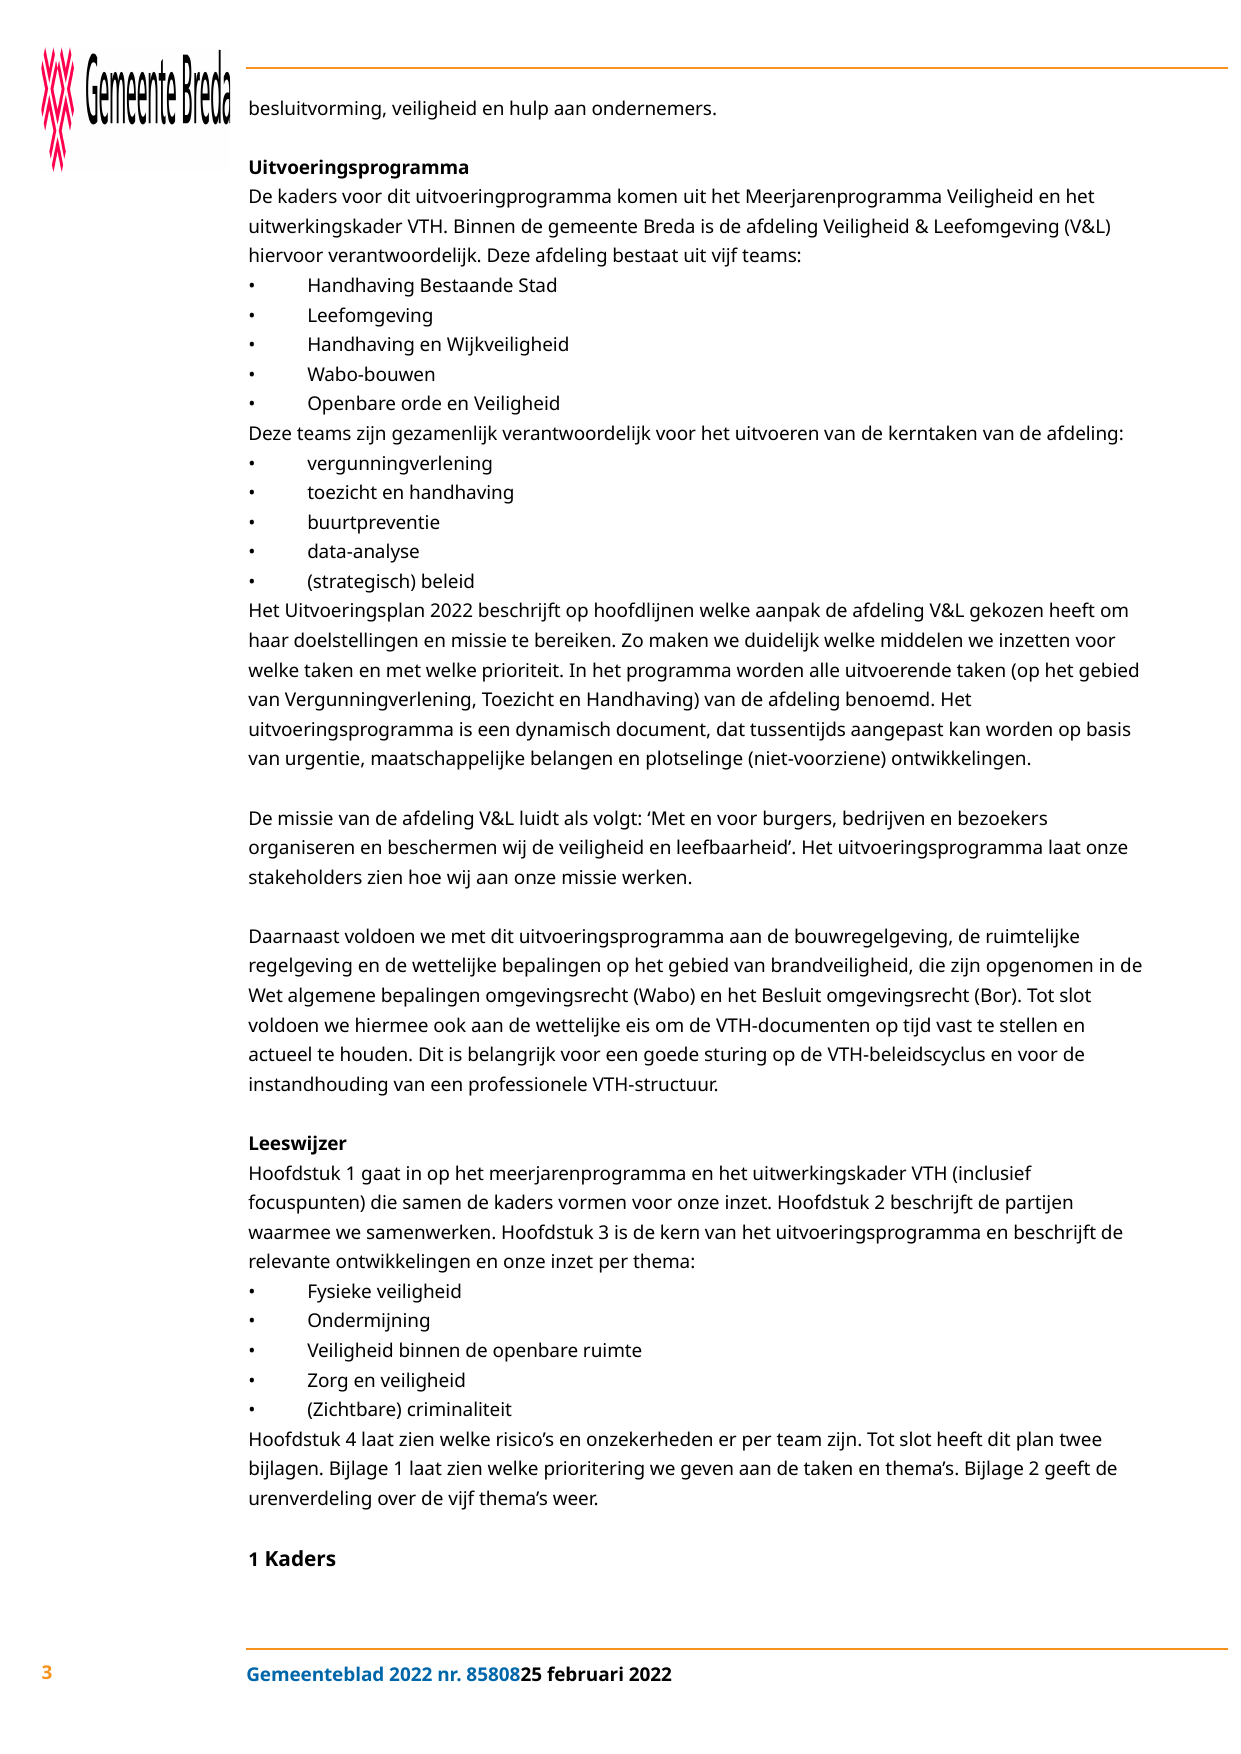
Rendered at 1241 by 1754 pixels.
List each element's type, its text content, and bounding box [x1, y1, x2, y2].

list Ondermijning [248, 1308, 1152, 1333]
list Wabo-bouwen [248, 361, 1152, 387]
text De kaders voor dit uitvoeringprogramma komen uit het Meerjarenprogramma Veiligheid en het uitwerkingskader VTH. Binnen de gemeente Breda is de afdeling Veiligheid & Leefomgeving (V&L) hiervoor verantwoordelijk. Deze afdeling bestaat uit vijf teams: [248, 183, 1152, 268]
text besluitvorming, veiligheid en hulp aan ondernemers. [248, 95, 1152, 121]
text Daarnaast voldoen we met dit uitvoeringsprogramma aan de bouwregelgeving, de ruimtelijke regelgeving en de wettelijke bepalingen op het gebied van brandveiligheid, die zijn opgenomen in de Wet algemene bepalingen omgevingsrecht (Wabo) en het Besluit omgevingsrecht (Bor). Tot slot voldoen we hiermee ook aan de wettelijke eis om de VTH-documenten op tijd vast te stellen en actueel te houden. Dit is belangrijk voor een goede sturing op de VTH-beleidscyclus en voor de instandhouding van een professionele VTH-structuur. [248, 923, 1152, 1097]
list Handhaving Bestaande Stad [248, 272, 1152, 298]
list Handhaving en Wijkveiligheid [248, 331, 1152, 357]
picture [41, 47, 231, 172]
text Uitvoeringsprogramma [248, 154, 1152, 180]
text 1 Kaders [248, 1544, 1152, 1573]
text Deze teams zijn gezamenlijk verantwoordelijk voor het uitvoeren van de kerntaken van de afdeling: [248, 420, 1152, 446]
list toezicht en handhaving [248, 479, 1152, 505]
text Het Uitvoeringsplan 2022 beschrijft op hoofdlijnen welke aanpak de afdeling V&L gekozen heeft om haar doelstellingen en missie te bereiken. Zo maken we duidelijk welke middelen we inzetten voor welke taken en met welke prioriteit. In het programma worden alle uitvoerende taken (op het gebied van Vergunningverlening, Toezicht en Handhaving) van de afdeling benoemd. Het uitvoeringsprogramma is een dynamisch document, dat tussentijds aangepast kan worden op basis van urgentie, maatschappelijke belangen en plotselinge (niet-voorziene) ontwikkelingen. [248, 598, 1152, 771]
list Leefomgeving [248, 302, 1152, 328]
text Hoofdstuk 4 laat zien welke risico’s en onzekerheden er per team zijn. Tot slot heeft dit plan twee bijlagen. Bijlage 1 laat zien welke prioritering we geven aan de taken en thema’s. Bijlage 2 geeft de urenverdeling over de vijf thema’s weer. [248, 1426, 1152, 1511]
list (Zichtbare) criminaliteit [248, 1396, 1152, 1422]
list buurtpreventie [248, 509, 1152, 535]
text De missie van de afdeling V&L luidt als volgt: ‘Met en voor burgers, bedrijven en bezoekers organiseren en beschermen wij de veiligheid en leefbaarheid’. Het uitvoeringsprogramma laat onze stakeholders zien hoe wij aan onze missie werken. [248, 805, 1152, 890]
text Leeswijzer [248, 1130, 1152, 1156]
list Openbare orde en Veiligheid [248, 391, 1152, 416]
list (strategisch) beleid [248, 568, 1152, 594]
list vergunningverlening [248, 450, 1152, 476]
text Hoofdstuk 1 gaat in op het meerjarenprogramma en het uitwerkingskader VTH (inclusief focuspunten) die samen de kaders vormen voor onze inzet. Hoofdstuk 2 beschrijft de partijen waarmee we samenwerken. Hoofdstuk 3 is de kern van het uitvoeringsprogramma en beschrijft de relevante ontwikkelingen en onze inzet per thema: [248, 1160, 1152, 1274]
list Fysieke veiligheid [248, 1278, 1152, 1304]
list Zorg en veiligheid [248, 1367, 1152, 1393]
list data-analyse [248, 538, 1152, 564]
list Veiligheid binnen de openbare ruimte [248, 1337, 1152, 1363]
